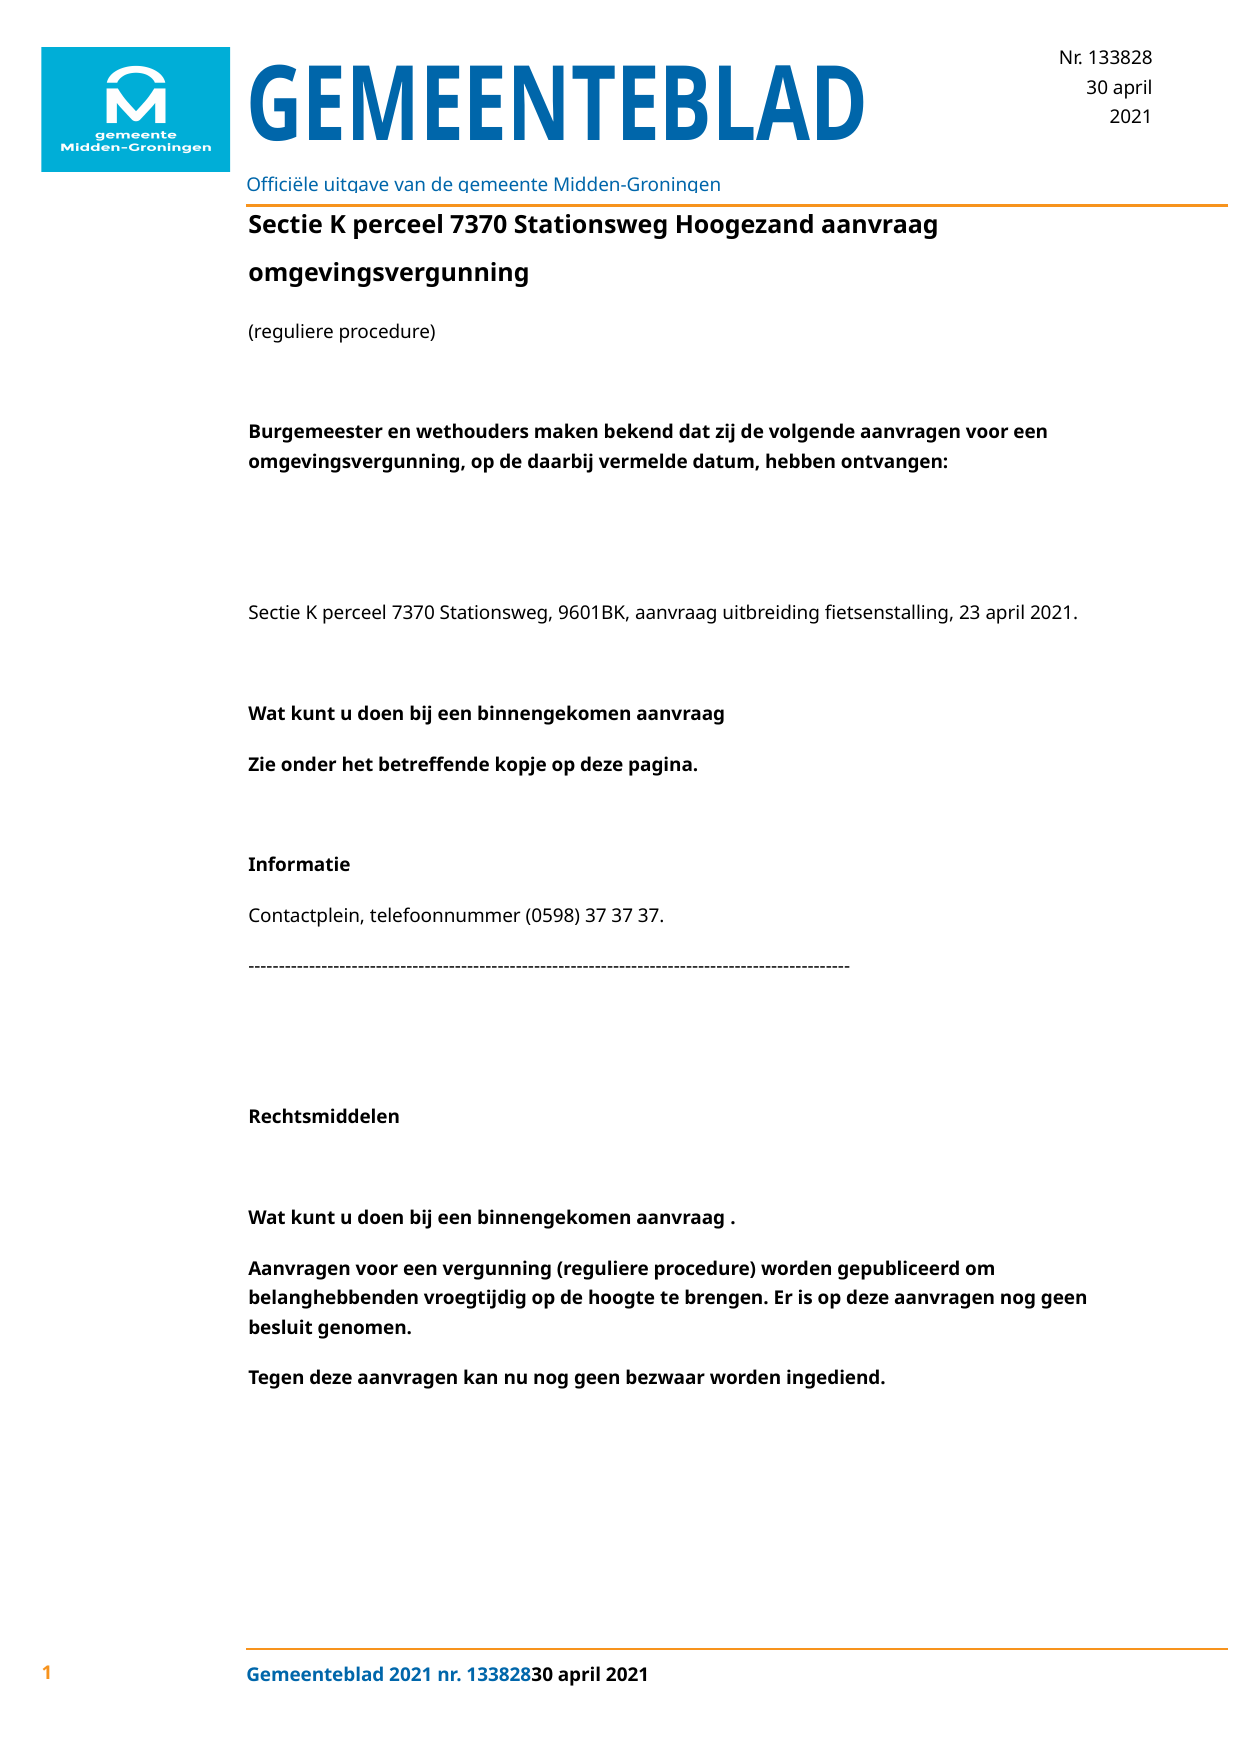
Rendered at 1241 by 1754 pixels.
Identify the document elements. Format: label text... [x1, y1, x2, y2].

picture [108, 66, 164, 82]
text Aanvragen voor een vergunning (reguliere procedure) worden gepubliceerd om belanghebbenden vroegtijdig op de hoogte te brengen. Er is op deze aanvragen nog geen besluit genomen. [248, 1255, 1152, 1340]
text (reguliere procedure) [248, 318, 1152, 344]
text Rechtsmiddelen [248, 1104, 1152, 1129]
picture [107, 89, 165, 122]
text Sectie K perceel 7370 Stationsweg, 9601BK, aanvraag uitbreiding fietsenstalling, 23 april 2021. [248, 599, 1152, 625]
text Contactplein, telefoonnummer (0598) 37 37 37. [248, 902, 1152, 928]
text Sectie K perceel 7370 Stationsweg Hoogezand aanvraag omgevingsvergunning [248, 207, 1152, 288]
text Tegen deze aanvragen kan nu nog geen bezwaar worden ingediend. [248, 1364, 1152, 1390]
text --------------------------------------------------------------------------------------------------- [248, 952, 1152, 978]
text Zie onder het betreffende kopje op deze pagina. [248, 751, 1152, 777]
text Wat kunt u doen bij een binnengekomen aanvraag [248, 700, 1152, 726]
text Wat kunt u doen bij een binnengekomen aanvraag . [248, 1204, 1152, 1230]
text Informatie [248, 852, 1152, 877]
text Burgemeester en wethouders maken bekend dat zij de volgende aanvragen voor een omgevingsvergunning, op de daarbij vermelde datum, hebben ontvangen: [248, 419, 1152, 474]
picture [184, 146, 190, 153]
